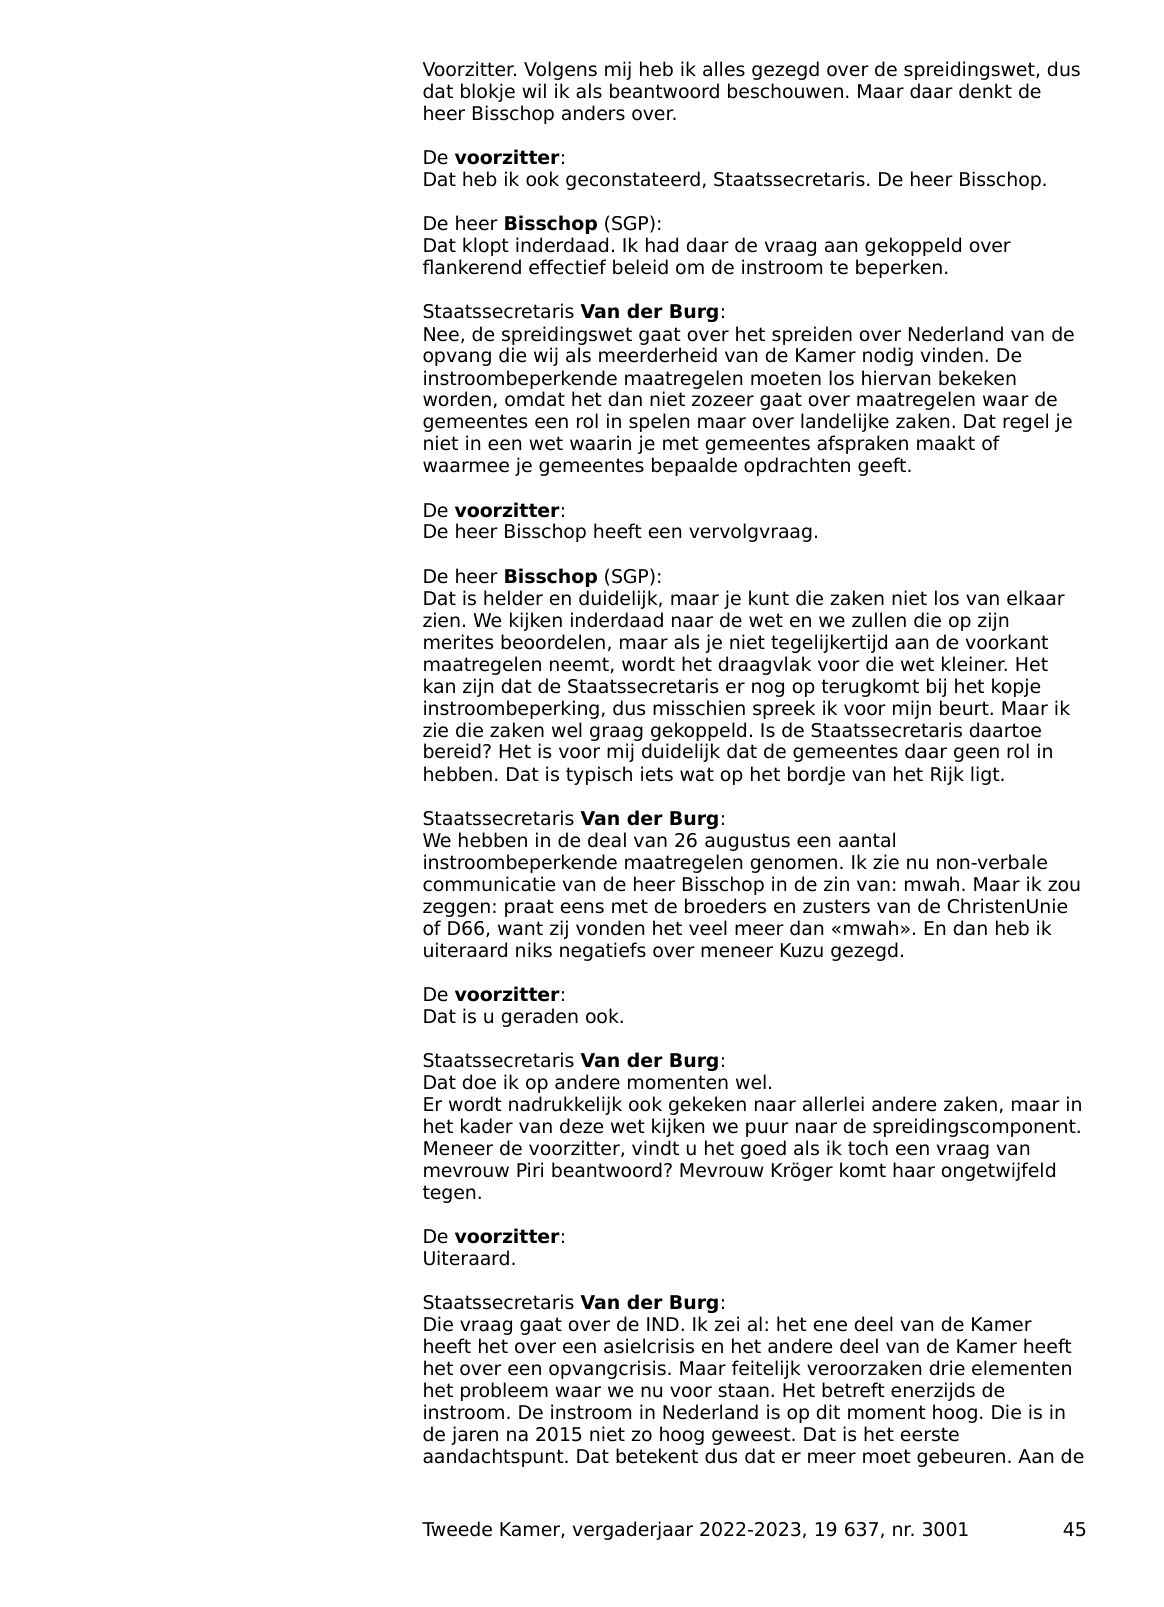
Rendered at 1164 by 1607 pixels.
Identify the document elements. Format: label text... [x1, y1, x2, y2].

text De heer Bisschop (SGP): [422, 213, 1087, 235]
text Staatssecretaris Van der Burg: [422, 808, 1087, 829]
text Dat is helder en duidelijk, maar je kunt die zaken niet los van elkaar zien. We kijken inderdaad naar de wet en we zullen die op zijn merites beoordelen, maar als je niet tegelijkertijd aan de voorkant maatregelen neemt, wordt het draagvlak voor die wet kleiner. Het kan zijn dat de Staatssecretaris er nog op terugkomt bij het kopje instroombeperking, dus misschien spreek ik voor mijn beurt. Maar ik zie die zaken wel graag gekoppeld. Is de Staatssecretaris daartoe bereid? Het is voor mij duidelijk dat de gemeentes daar geen rol in hebben. Dat is typisch iets wat op het bordje van het Rijk ligt. [422, 588, 1087, 785]
text De heer Bisschop heeft een vervolgvraag. [422, 521, 1087, 543]
text Staatssecretaris Van der Burg: [422, 1050, 1087, 1072]
text Dat is u geraden ook. [422, 1006, 1087, 1028]
text De voorzitter: [422, 1226, 1087, 1248]
text Er wordt nadrukkelijk ook gekeken naar allerlei andere zaken, maar in het kader van deze wet kijken we puur naar de spreidingscomponent. [422, 1094, 1087, 1138]
text Staatssecretaris Van der Burg: [422, 1292, 1087, 1314]
text Dat doe ik op andere momenten wel. [422, 1072, 1087, 1094]
text De voorzitter: [422, 984, 1087, 1006]
text Dat heb ik ook geconstateerd, Staatssecretaris. De heer Bisschop. [422, 169, 1087, 191]
text Die vraag gaat over de IND. Ik zei al: het ene deel van de Kamer heeft het over een asielcrisis en het andere deel van de Kamer heeft het over een opvangcrisis. Maar feitelijk veroorzaken drie elementen het probleem waar we nu voor staan. Het betreft enerzijds de instroom. De instroom in Nederland is op dit moment hoog. Die is in de jaren na 2015 niet zo hoog geweest. Dat is het eerste aandachtspunt. Dat betekent dus dat er meer moet gebeuren. Aan de [422, 1314, 1087, 1468]
text De voorzitter: [422, 147, 1087, 169]
text Nee, de spreidingswet gaat over het spreiden over Nederland van de opvang die wij als meerderheid van de Kamer nodig vinden. De instroombeperkende maatregelen moeten los hiervan bekeken worden, omdat het dan niet zozeer gaat over maatregelen waar de gemeentes een rol in spelen maar over landelijke zaken. Dat regel je niet in een wet waarin je met gemeentes afspraken maakt of waarmee je gemeentes bepaalde opdrachten geeft. [422, 323, 1087, 477]
text Uiteraard. [422, 1248, 1087, 1270]
text De voorzitter: [422, 499, 1087, 521]
text Dat klopt inderdaad. Ik had daar de vraag aan gekoppeld over flankerend effectief beleid om de instroom te beperken. [422, 235, 1087, 279]
text We hebben in de deal van 26 augustus een aantal instroombeperkende maatregelen genomen. Ik zie nu non-verbale communicatie van de heer Bisschop in de zin van: mwah. Maar ik zou zeggen: praat eens met de broeders en zusters van de ChristenUnie of D66, want zij vonden het veel meer dan «mwah». En dan heb ik uiteraard niks negatiefs over meneer Kuzu gezegd. [422, 829, 1087, 961]
text De heer Bisschop (SGP): [422, 566, 1087, 588]
text Voorzitter. Volgens mij heb ik alles gezegd over de spreidingswet, dus dat blokje wil ik als beantwoord beschouwen. Maar daar denkt de heer Bisschop anders over. [422, 59, 1087, 125]
text Staatssecretaris Van der Burg: [422, 301, 1087, 323]
text Meneer de voorzitter, vindt u het goed als ik toch een vraag van mevrouw Piri beantwoord? Mevrouw Kröger komt haar ongetwijfeld tegen. [422, 1138, 1087, 1204]
